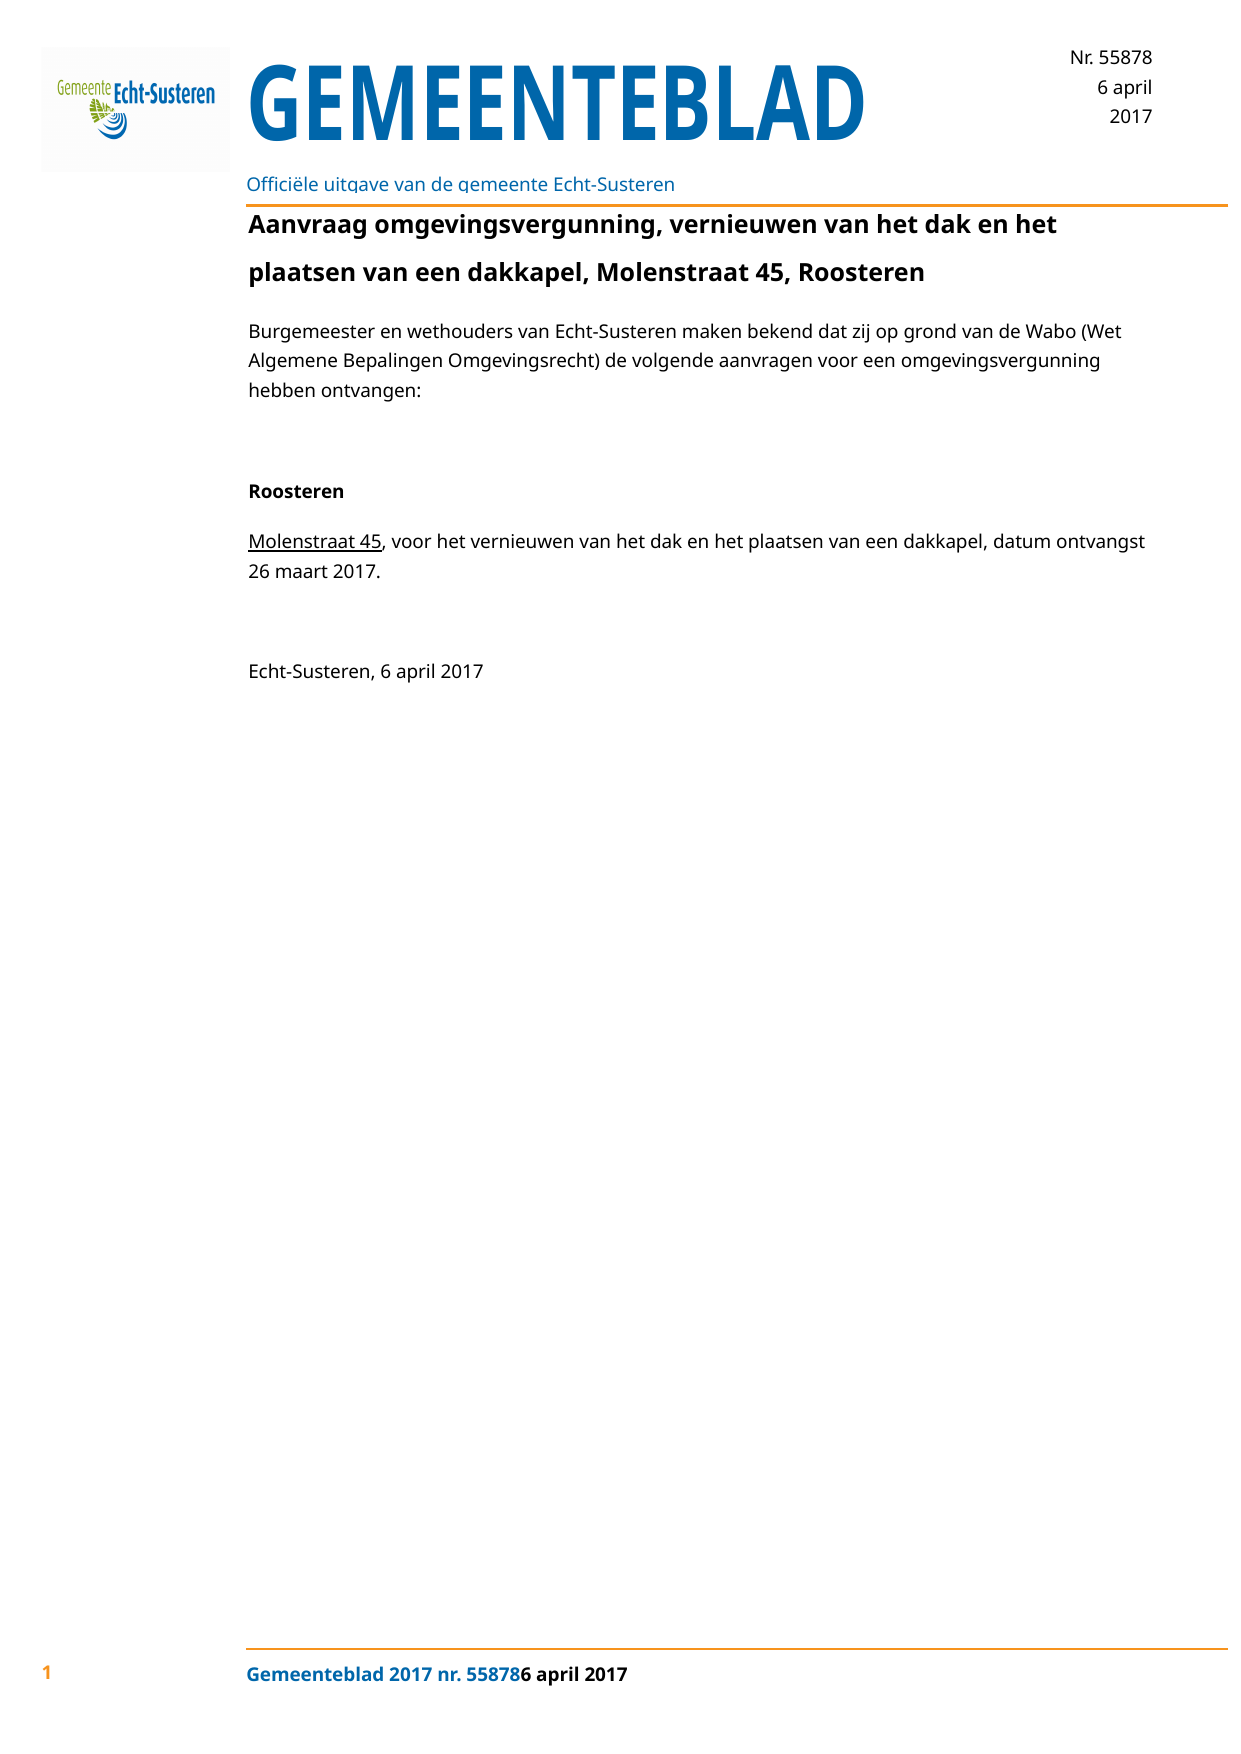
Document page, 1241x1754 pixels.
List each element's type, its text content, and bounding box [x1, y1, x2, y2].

text Molenstraat 45, voor het vernieuwen van het dak en het plaatsen van een dakkapel, datum ontvangst 26 maart 2017. [248, 528, 1152, 584]
text Roosteren [248, 478, 1152, 504]
text Burgemeester en wethouders van Echt-Susteren maken bekend dat zij op grond van de Wabo (Wet Algemene Bepalingen Omgevingsrecht) de volgende aanvragen voor een omgevingsvergunning hebben ontvangen: [248, 318, 1152, 403]
text Aanvraag omgevingsvergunning, vernieuwen van het dak en het plaatsen van een dakkapel, Molenstraat 45, Roosteren [248, 207, 1152, 288]
text Echt-Susteren, 6 april 2017 [248, 659, 1152, 684]
picture [41, 47, 231, 172]
